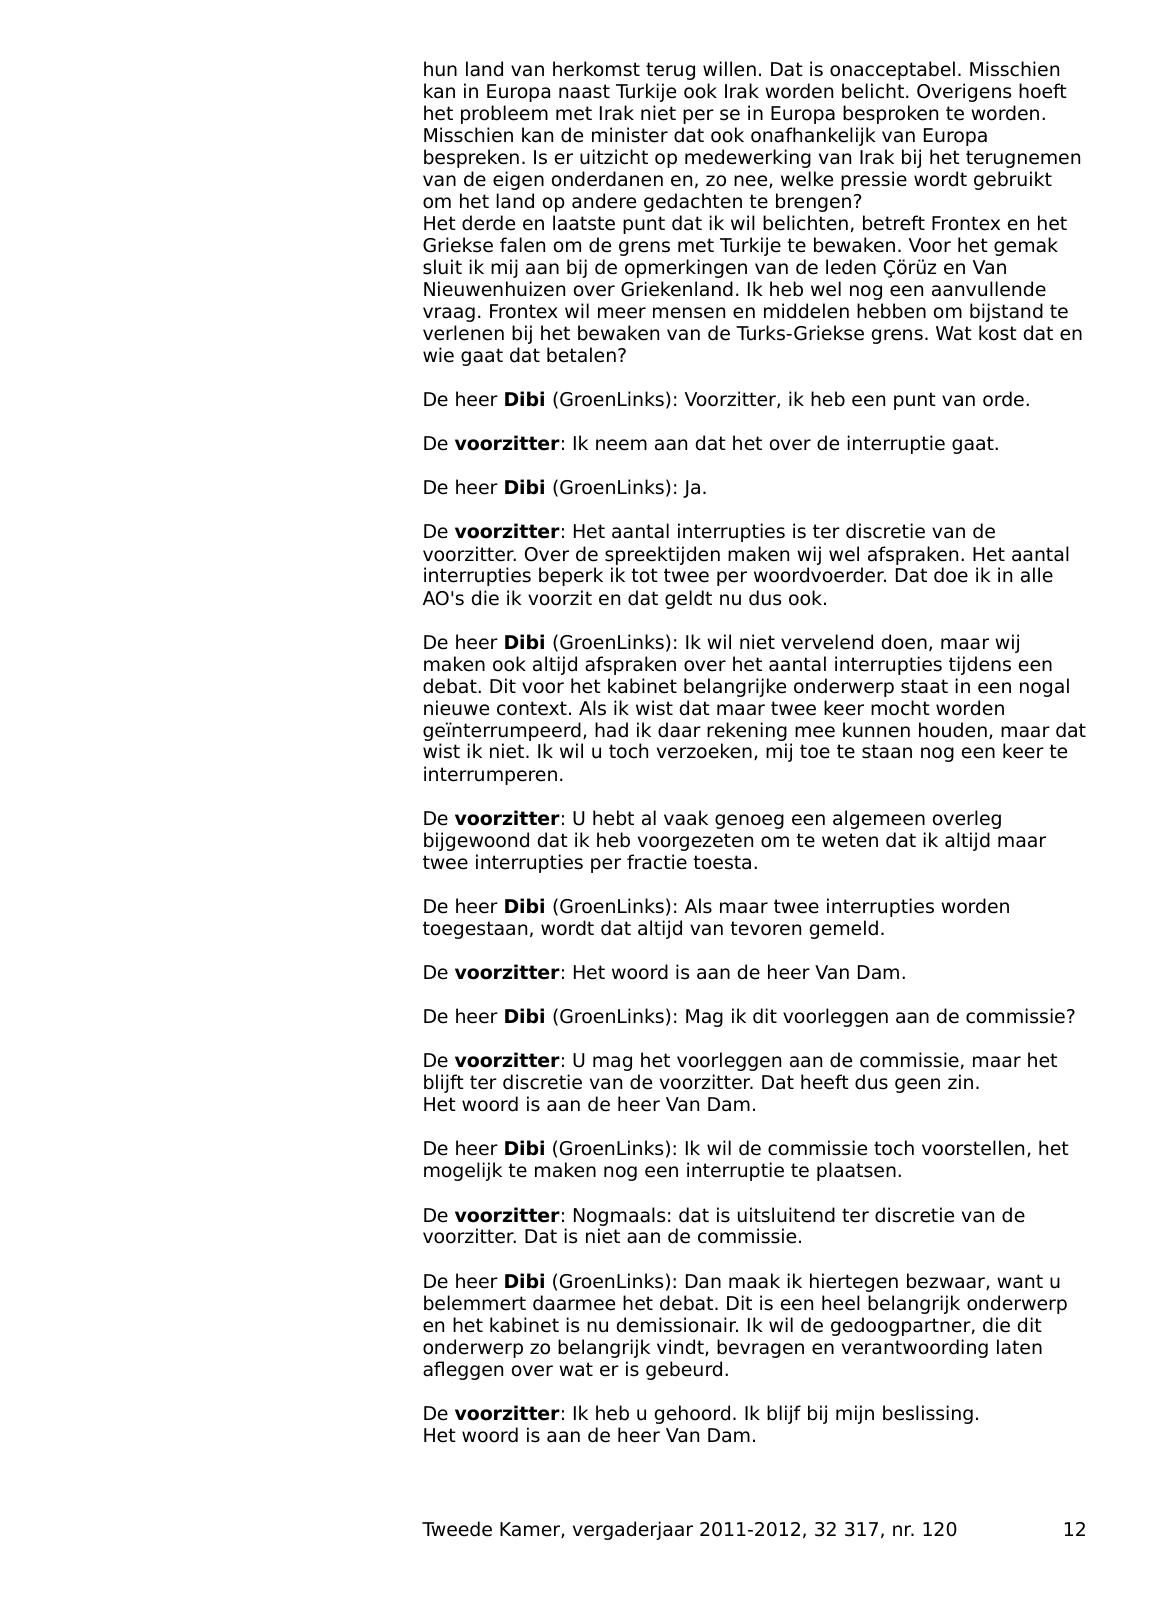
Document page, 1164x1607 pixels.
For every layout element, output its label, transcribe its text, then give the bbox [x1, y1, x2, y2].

text De voorzitter: Ik neem aan dat het over de interruptie gaat. [422, 433, 1087, 455]
text De voorzitter: Ik heb u gehoord. Ik blijf bij mijn beslissing. [422, 1403, 1087, 1425]
text De voorzitter: Nogmaals: dat is uitsluitend ter discretie van de voorzitter. Dat is niet aan de commissie. [422, 1204, 1087, 1248]
text De heer Dibi (GroenLinks): Ik wil de commissie toch voorstellen, het mogelijk te maken nog een interruptie te plaatsen. [422, 1138, 1087, 1182]
text Het derde en laatste punt dat ik wil belichten, betreft Frontex en het Griekse falen om de grens met Turkije te bewaken. Voor het gemak sluit ik mij aan bij de opmerkingen van de leden Çörüz en Van Nieuwenhuizen over Griekenland. Ik heb wel nog een aanvullende vraag. Frontex wil meer mensen en middelen hebben om bijstand te verlenen bij het bewaken van de Turks-Griekse grens. Wat kost dat en wie gaat dat betalen? [422, 213, 1087, 367]
text De voorzitter: U mag het voorleggen aan de commissie, maar het blijft ter discretie van de voorzitter. Dat heeft dus geen zin. [422, 1050, 1087, 1094]
text Het woord is aan de heer Van Dam. [422, 1094, 1087, 1116]
text De voorzitter: Het aantal interrupties is ter discretie van de voorzitter. Over de spreektijden maken wij wel afspraken. Het aantal interrupties beperk ik tot twee per woordvoerder. Dat doe ik in alle AO's die ik voorzit en dat geldt nu dus ook. [422, 521, 1087, 609]
text De heer Dibi (GroenLinks): Voorzitter, ik heb een punt van orde. [422, 389, 1087, 411]
text De heer Dibi (GroenLinks): Ja. [422, 477, 1087, 499]
text De heer Dibi (GroenLinks): Als maar twee interrupties worden toegestaan, wordt dat altijd van tevoren gemeld. [422, 896, 1087, 940]
text De heer Dibi (GroenLinks): Dan maak ik hiertegen bezwaar, want u belemmert daarmee het debat. Dit is een heel belangrijk onderwerp en het kabinet is nu demissionair. Ik wil de gedoogpartner, die dit onderwerp zo belangrijk vindt, bevragen en verantwoording laten afleggen over wat er is gebeurd. [422, 1271, 1087, 1381]
text hun land van herkomst terug willen. Dat is onacceptabel. Misschien kan in Europa naast Turkije ook Irak worden belicht. Overigens hoeft het probleem met Irak niet per se in Europa besproken te worden. Misschien kan de minister dat ook onafhankelijk van Europa bespreken. Is er uitzicht op medewerking van Irak bij het terugnemen van de eigen onderdanen en, zo nee, welke pressie wordt gebruikt om het land op andere gedachten te brengen? [422, 59, 1087, 213]
text De voorzitter: U hebt al vaak genoeg een algemeen overleg bijgewoond dat ik heb voorgezeten om te weten dat ik altijd maar twee interrupties per fractie toesta. [422, 808, 1087, 873]
text De voorzitter: Het woord is aan de heer Van Dam. [422, 962, 1087, 984]
text Het woord is aan de heer Van Dam. [422, 1425, 1087, 1447]
text De heer Dibi (GroenLinks): Mag ik dit voorleggen aan de commissie? [422, 1006, 1087, 1028]
text De heer Dibi (GroenLinks): Ik wil niet vervelend doen, maar wij maken ook altijd afspraken over het aantal interrupties tijdens een debat. Dit voor het kabinet belangrijke onderwerp staat in een nogal nieuwe context. Als ik wist dat maar twee keer mocht worden geïnterrumpeerd, had ik daar rekening mee kunnen houden, maar dat wist ik niet. Ik wil u toch verzoeken, mij toe te staan nog een keer te interrumperen. [422, 632, 1087, 785]
